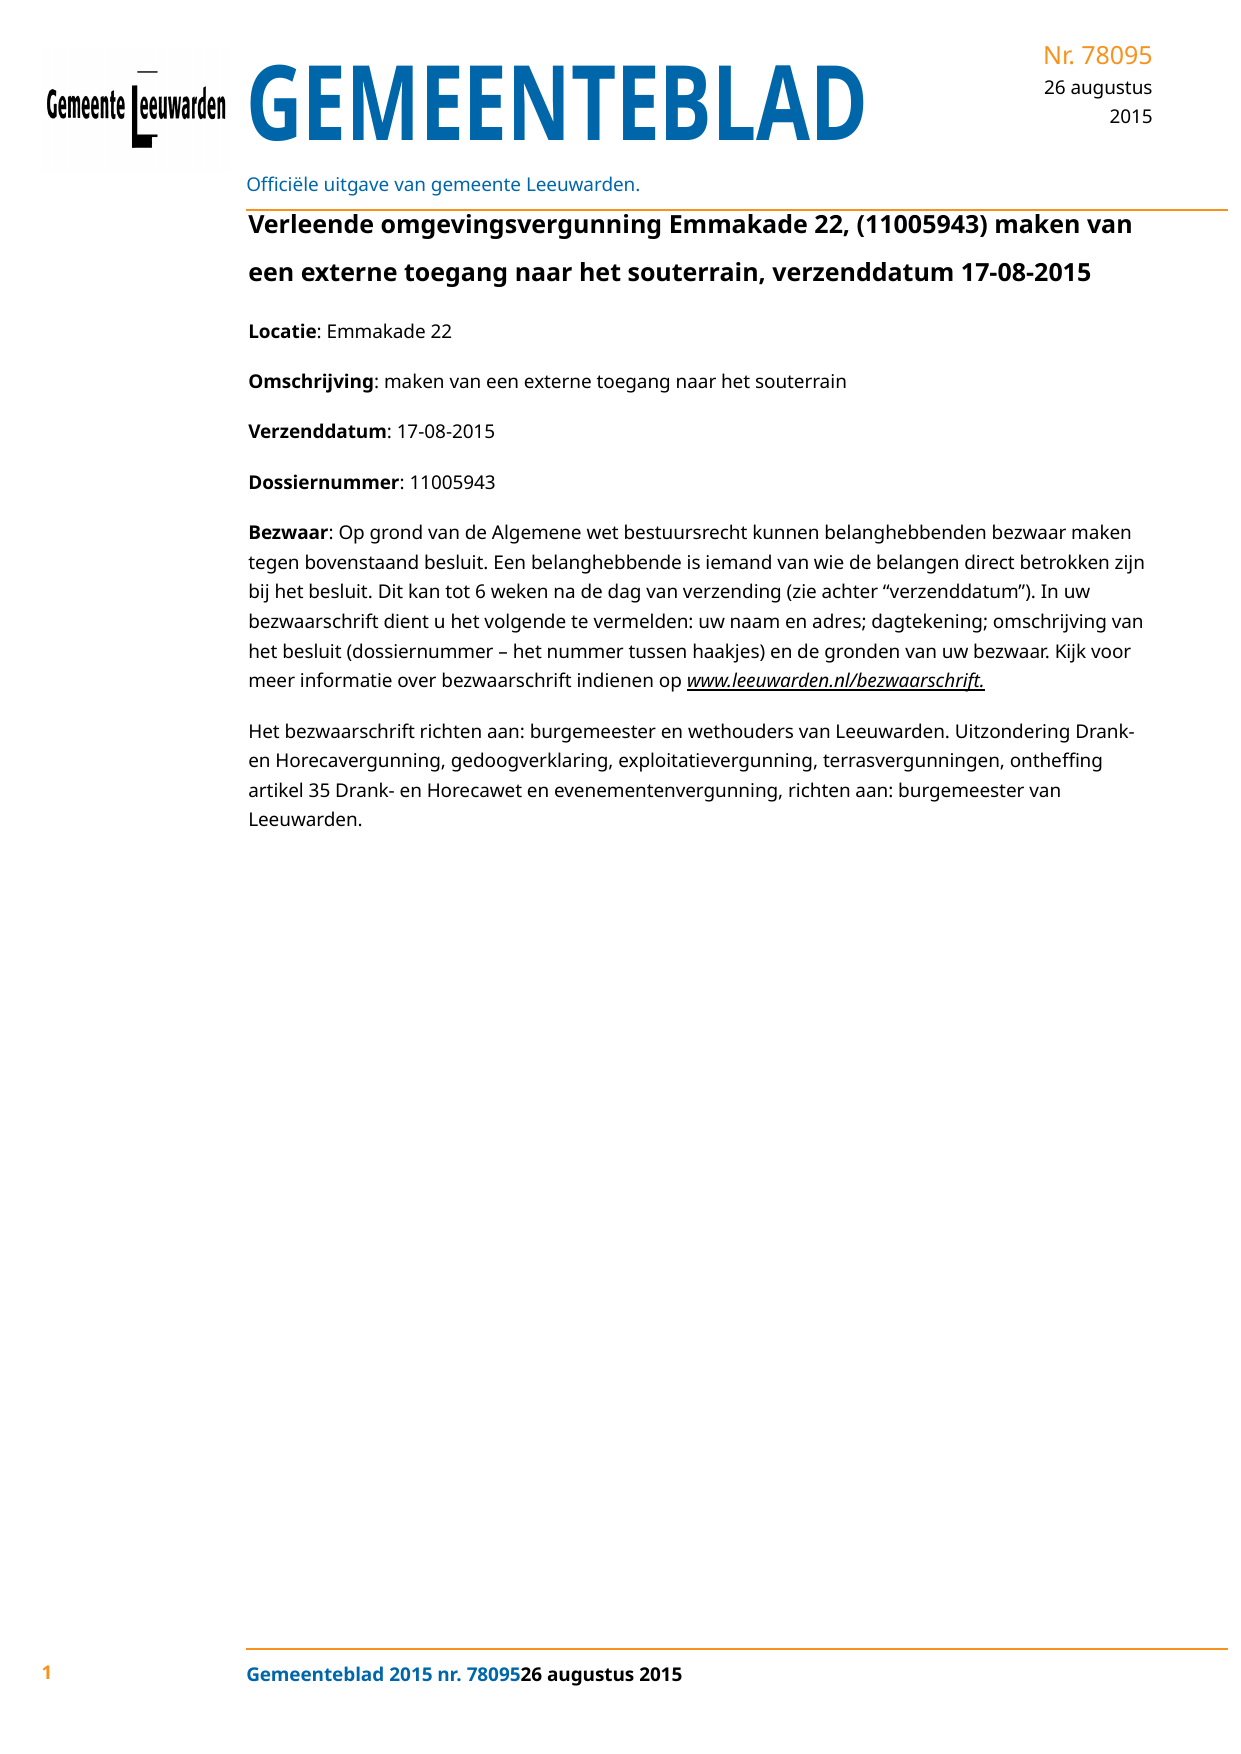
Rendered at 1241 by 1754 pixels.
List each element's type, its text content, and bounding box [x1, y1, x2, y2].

text Verleende omgevingsvergunning Emmakade 22, (11005943) maken van een externe toegang naar het souterrain, verzenddatum 17-08-2015 [248, 211, 1152, 288]
picture [41, 47, 231, 172]
text Dossiernummer: 11005943 [248, 469, 1152, 495]
text Bezwaar: Op grond van de Algemene wet bestuursrecht kunnen belanghebbenden bezwaar maken tegen bovenstaand besluit. Een belanghebbende is iemand van wie de belangen direct betrokken zijn bij het besluit. Dit kan tot 6 weken na de dag van verzending (zie achter “verzenddatum”). In uw bezwaarschrift dient u het volgende te vermelden: uw naam en adres; dagtekening; omschrijving van het besluit (dossiernummer – het nummer tussen haakjes) en de gronden van uw bezwaar. Kijk voor meer informatie over bezwaarschrift indienen op www.leeuwarden.nl/bezwaarschrift. [248, 519, 1152, 693]
text Het bezwaarschrift richten aan: burgemeester en wethouders van Leeuwarden. Uitzondering Drank- en Horecavergunning, gedoogverklaring, exploitatievergunning, terrasvergunningen, ontheffing artikel 35 Drank- en Horecawet en evenementenvergunning, richten aan: burgemeester van Leeuwarden. [248, 718, 1152, 832]
text Verzenddatum: 17-08-2015 [248, 419, 1152, 444]
text Omschrijving: maken van een externe toegang naar het souterrain [248, 368, 1152, 394]
text Locatie: Emmakade 22 [248, 318, 1152, 344]
